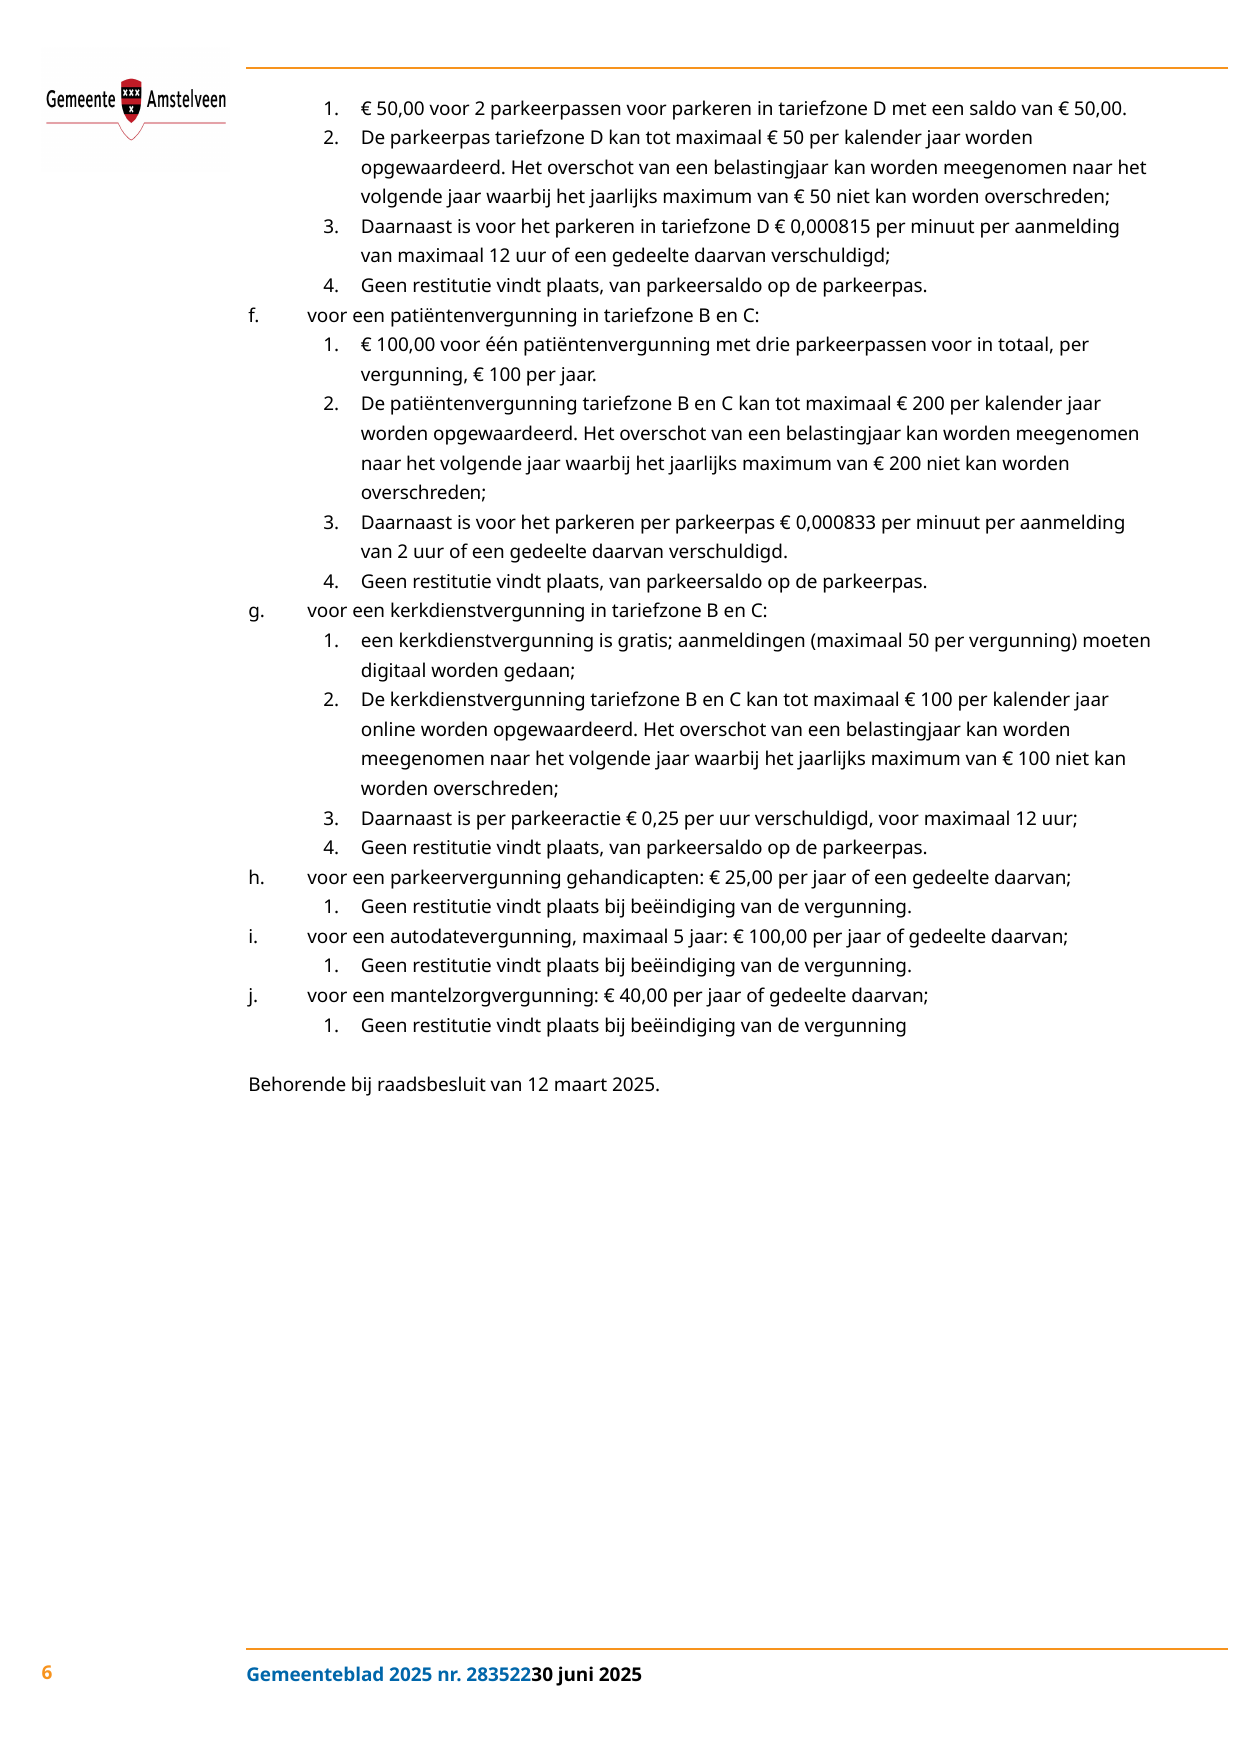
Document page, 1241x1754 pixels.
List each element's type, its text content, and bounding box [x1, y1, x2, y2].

list voor een kerkdienstvergunning in tariefzone B en C: [248, 598, 1152, 623]
list € 100,00 voor één patiëntenvergunning met drie parkeerpassen voor in totaal, per vergunning, € 100 per jaar. [323, 331, 1152, 387]
list Daarnaast is per parkeeractie € 0,25 per uur verschuldigd, voor maximaal 12 uur; [323, 805, 1152, 831]
list voor een parkeervergunning gehandicapten: € 25,00 per jaar of een gedeelte daarvan; [248, 864, 1152, 890]
list voor een mantelzorgvergunning: € 40,00 per jaar of gedeelte daarvan; [248, 982, 1152, 1008]
list voor een patiëntenvergunning in tariefzone B en C: [248, 302, 1152, 328]
list Geen restitutie vindt plaats bij beëindiging van de vergunning [323, 1012, 1152, 1038]
list Daarnaast is voor het parkeren in tariefzone D € 0,000815 per minuut per aanmelding van maximaal 12 uur of een gedeelte daarvan verschuldigd; [323, 213, 1152, 268]
text Behorende bij raadsbesluit van 12 maart 2025. [248, 1071, 1152, 1097]
list Geen restitutie vindt plaats bij beëindiging van de vergunning. [323, 953, 1152, 978]
list Geen restitutie vindt plaats bij beëindiging van de vergunning. [323, 893, 1152, 919]
list Daarnaast is voor het parkeren per parkeerpas € 0,000833 per minuut per aanmelding van 2 uur of een gedeelte daarvan verschuldigd. [323, 509, 1152, 564]
list Geen restitutie vindt plaats, van parkeersaldo op de parkeerpas. [323, 568, 1152, 594]
list Geen restitutie vindt plaats, van parkeersaldo op de parkeerpas. [323, 834, 1152, 860]
list De kerkdienstvergunning tariefzone B en C kan tot maximaal € 100 per kalender jaar online worden opgewaardeerd. Het overschot van een belastingjaar kan worden meegenomen naar het volgende jaar waarbij het jaarlijks maximum van € 100 niet kan worden overschreden; [323, 686, 1152, 801]
picture [41, 47, 231, 172]
list Geen restitutie vindt plaats, van parkeersaldo op de parkeerpas. [323, 272, 1152, 298]
list € 50,00 voor 2 parkeerpassen voor parkeren in tariefzone D met een saldo van € 50,00. [323, 95, 1152, 121]
list De patiëntenvergunning tariefzone B en C kan tot maximaal € 200 per kalender jaar worden opgewaardeerd. Het overschot van een belastingjaar kan worden meegenomen naar het volgende jaar waarbij het jaarlijks maximum van € 200 niet kan worden overschreden; [323, 391, 1152, 505]
list een kerkdienstvergunning is gratis; aanmeldingen (maximaal 50 per vergunning) moeten digitaal worden gedaan; [323, 627, 1152, 683]
list voor een autodatevergunning, maximaal 5 jaar: € 100,00 per jaar of gedeelte daarvan; [248, 923, 1152, 949]
list De parkeerpas tariefzone D kan tot maximaal € 50 per kalender jaar worden opgewaardeerd. Het overschot van een belastingjaar kan worden meegenomen naar het volgende jaar waarbij het jaarlijks maximum van € 50 niet kan worden overschreden; [323, 124, 1152, 209]
